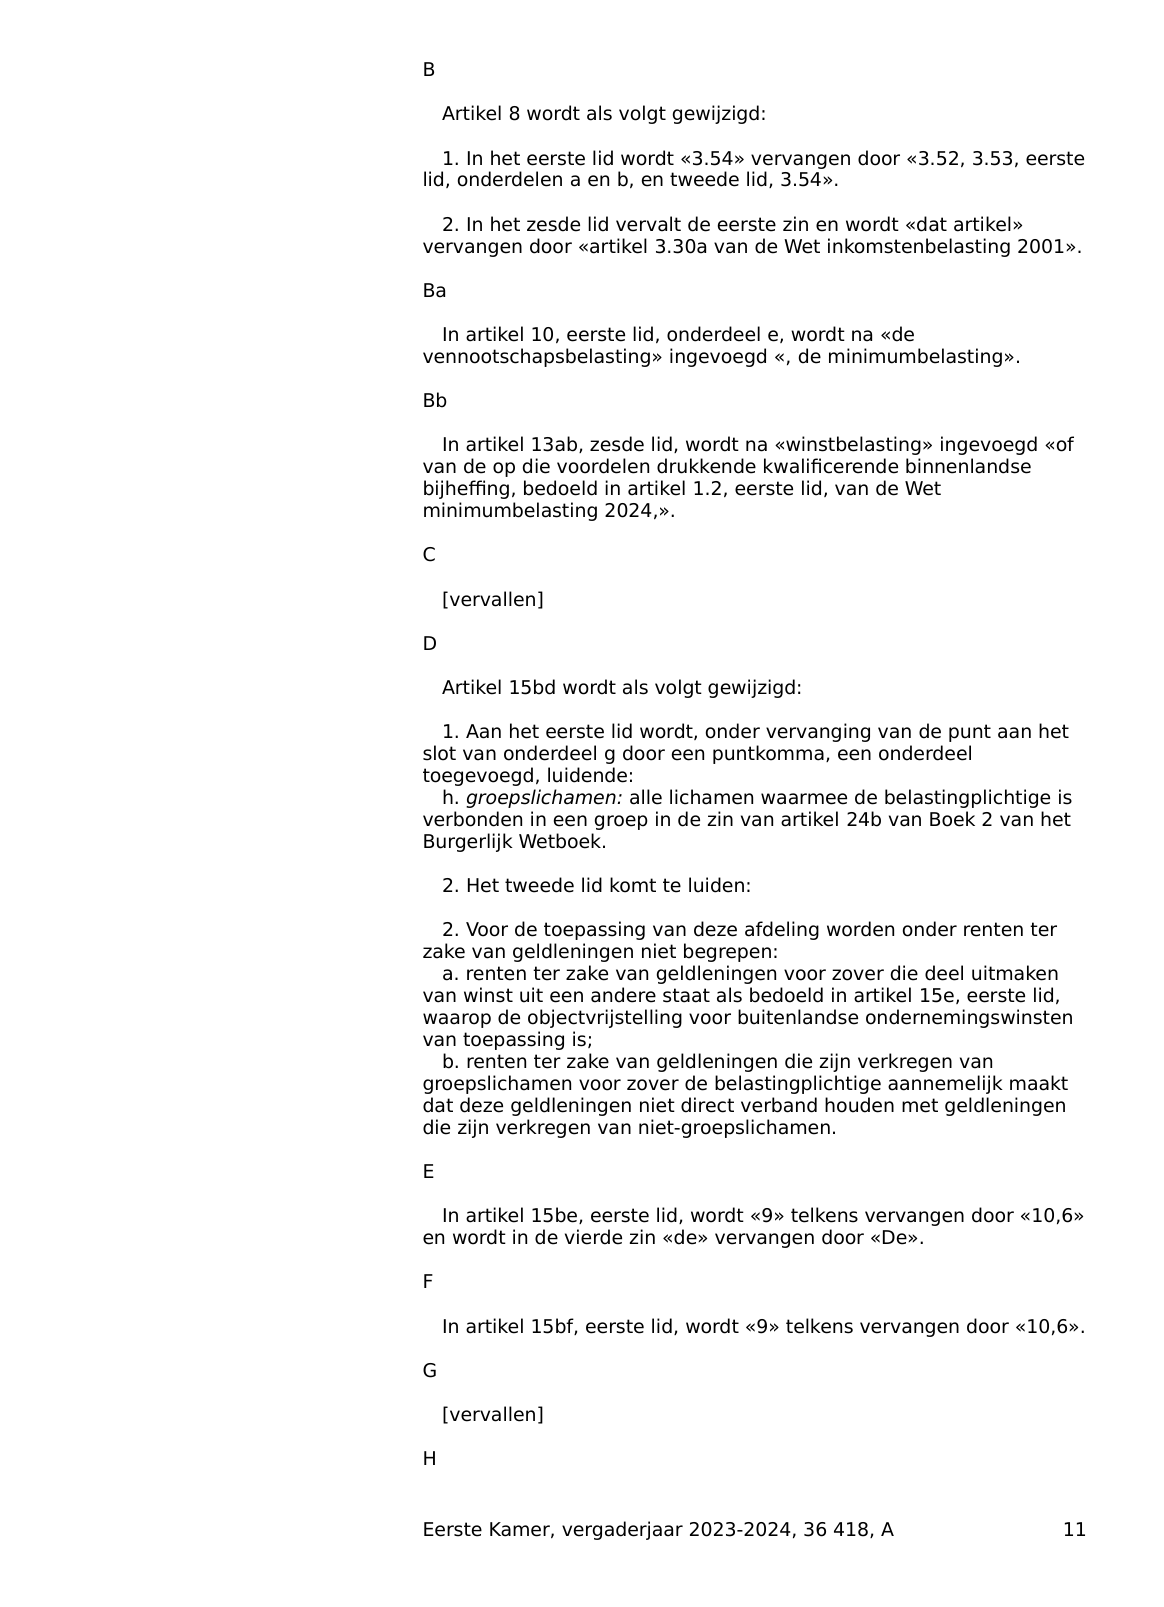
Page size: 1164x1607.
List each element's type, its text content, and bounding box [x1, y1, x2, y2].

text F [422, 1271, 1087, 1293]
text h. groepslichamen: alle lichamen waarmee de belastingplichtige is verbonden in een groep in de zin van artikel 24b van Boek 2 van het Burgerlijk Wetboek. [422, 787, 1087, 853]
text Artikel 15bd wordt als volgt gewijzigd: [422, 677, 1087, 699]
text b. renten ter zake van geldleningen die zijn verkregen van groepslichamen voor zover de belastingplichtige aannemelijk maakt dat deze geldleningen niet direct verband houden met geldleningen die zijn verkregen van niet-groepslichamen. [422, 1051, 1087, 1139]
text a. renten ter zake van geldleningen voor zover die deel uitmaken van winst uit een andere staat als bedoeld in artikel 15e, eerste lid, waarop de objectvrijstelling voor buitenlandse ondernemingswinsten van toepassing is; [422, 963, 1087, 1051]
text B [422, 59, 1087, 81]
text In artikel 13ab, zesde lid, wordt na «winstbelasting» ingevoegd «of van de op die voordelen drukkende kwalificerende binnenlandse bijheffing, bedoeld in artikel 1.2, eerste lid, van de Wet minimumbelasting 2024,». [422, 434, 1087, 522]
text C [422, 544, 1087, 566]
text Ba [422, 280, 1087, 302]
text Bb [422, 390, 1087, 412]
text Artikel 8 wordt als volgt gewijzigd: [422, 103, 1087, 125]
text 2. Voor de toepassing van deze afdeling worden onder renten ter zake van geldleningen niet begrepen: [422, 919, 1087, 963]
text E [422, 1161, 1087, 1183]
text 1. Aan het eerste lid wordt, onder vervanging van de punt aan het slot van onderdeel g door een puntkomma, een onderdeel toegevoegd, luidende: [422, 721, 1087, 787]
text 2. Het tweede lid komt te luiden: [422, 875, 1087, 897]
text 1. In het eerste lid wordt «3.54» vervangen door «3.52, 3.53, eerste lid, onderdelen a en b, en tweede lid, 3.54». [422, 147, 1087, 191]
text In artikel 10, eerste lid, onderdeel e, wordt na «de vennootschapsbelasting» ingevoegd «, de minimumbelasting». [422, 324, 1087, 368]
text G [422, 1360, 1087, 1382]
text 2. In het zesde lid vervalt de eerste zin en wordt «dat artikel» vervangen door «artikel 3.30a van de Wet inkomstenbelasting 2001». [422, 213, 1087, 257]
text In artikel 15be, eerste lid, wordt «9» telkens vervangen door «10,6» en wordt in de vierde zin «de» vervangen door «De». [422, 1205, 1087, 1249]
text H [422, 1448, 1087, 1470]
text [vervallen] [422, 588, 1087, 610]
text In artikel 15bf, eerste lid, wordt «9» telkens vervangen door «10,6». [422, 1316, 1087, 1338]
text D [422, 633, 1087, 654]
text [vervallen] [422, 1404, 1087, 1426]
